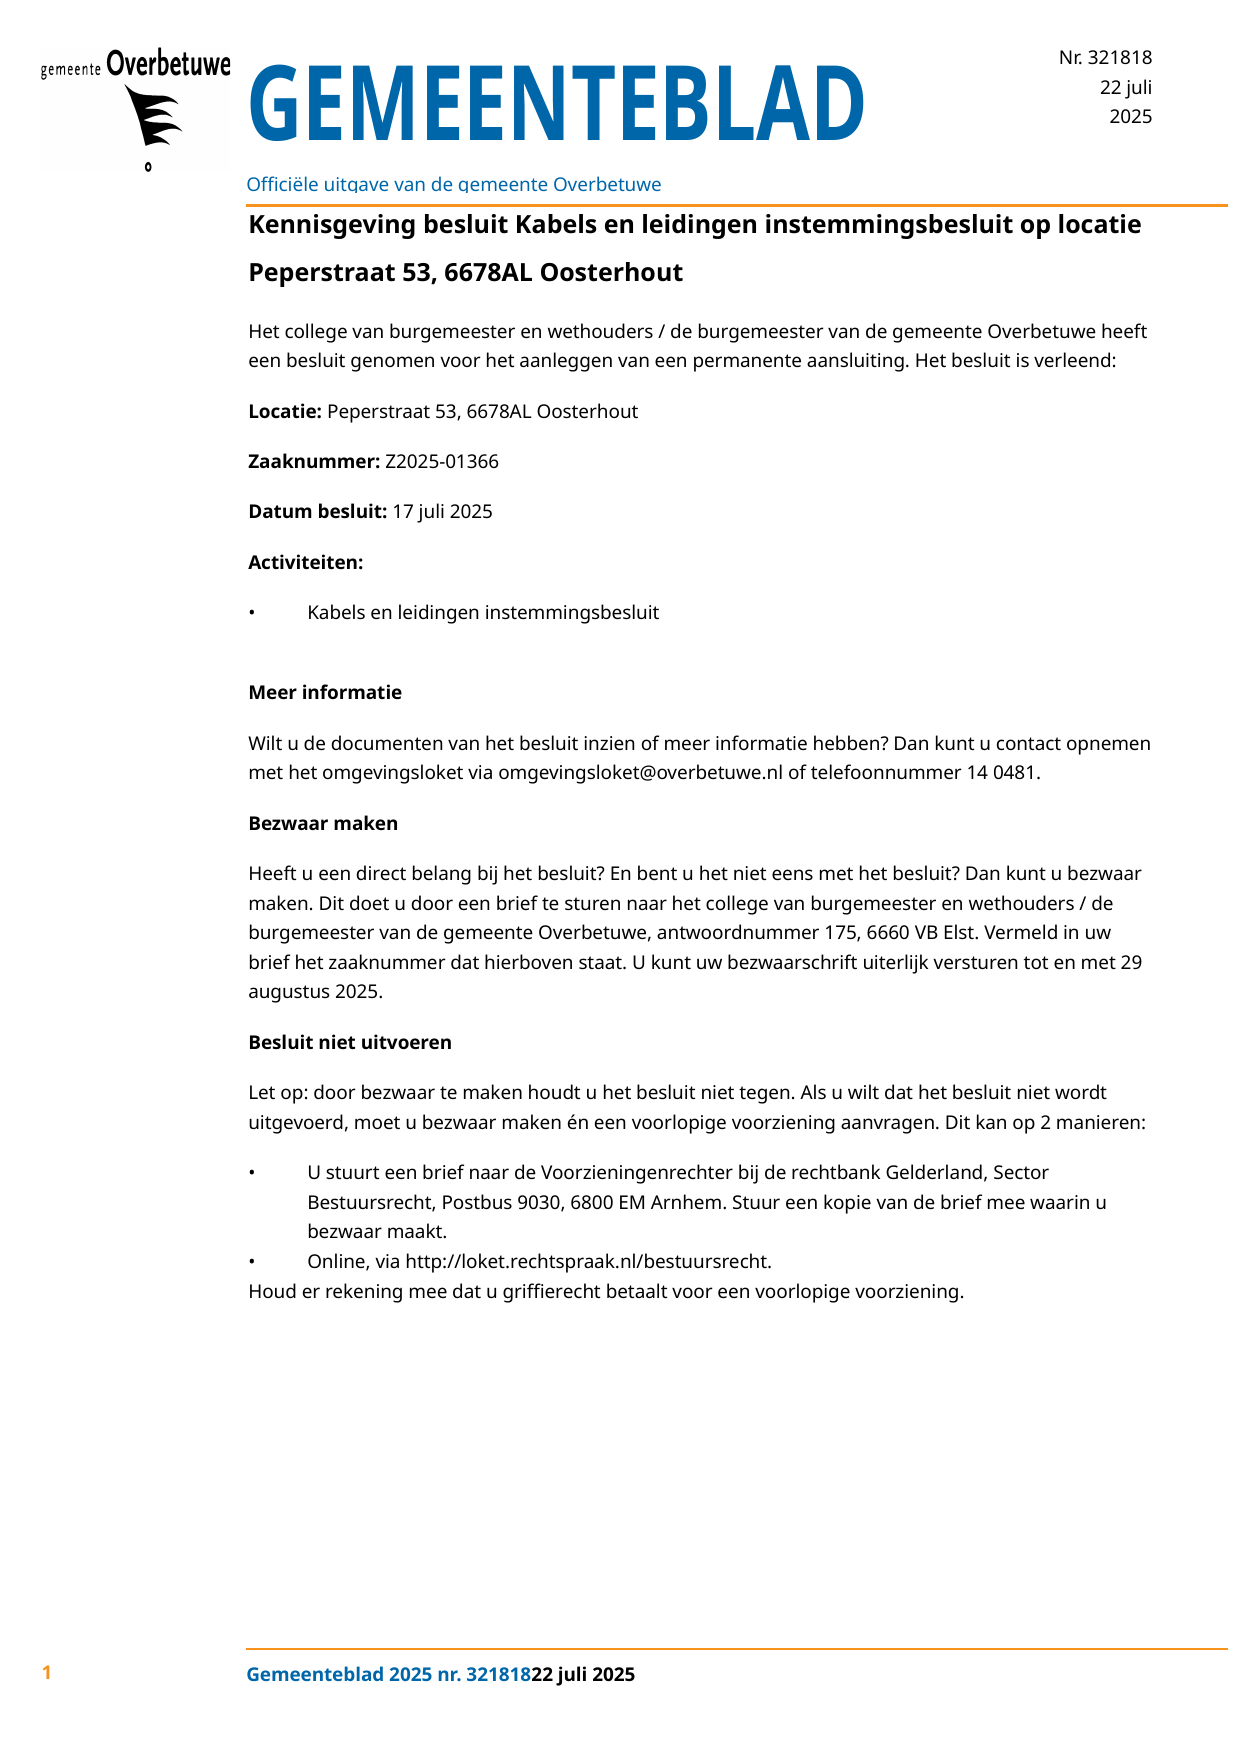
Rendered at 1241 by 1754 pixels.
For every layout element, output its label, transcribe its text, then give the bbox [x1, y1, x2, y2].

text Wilt u de documenten van het besluit inzien of meer informatie hebben? Dan kunt u contact opnemen met het omgevingsloket via omgevingsloket@overbetuwe.nl of telefoonnummer 14 0481. [248, 730, 1152, 785]
picture [41, 47, 231, 172]
text Meer informatie [248, 679, 1152, 705]
text Locatie: Peperstraat 53, 6678AL Oosterhout [248, 398, 1152, 424]
text Activiteiten: [248, 549, 1152, 575]
list Online, via http://loket.rechtspraak.nl/bestuursrecht. [248, 1248, 1152, 1274]
text Datum besluit: 17 juli 2025 [248, 499, 1152, 524]
list U stuurt een brief naar de Voorzieningenrechter bij de rechtbank Gelderland, Sector Bestuursrecht, Postbus 9030, 6800 EM Arnhem. Stuur een kopie van de brief mee waarin u bezwaar maakt. [248, 1159, 1152, 1244]
text Bezwaar maken [248, 810, 1152, 836]
text Kennisgeving besluit Kabels en leidingen instemmingsbesluit op locatie Peperstraat 53, 6678AL Oosterhout [248, 207, 1152, 288]
text Zaaknummer: Z2025-01366 [248, 448, 1152, 474]
text Het college van burgemeester en wethouders / de burgemeester van de gemeente Overbetuwe heeft een besluit genomen voor het aanleggen van een permanente aansluiting. Het besluit is verleend: [248, 318, 1152, 373]
text Heeft u een direct belang bij het besluit? En bent u het niet eens met het besluit? Dan kunt u bezwaar maken. Dit doet u door een brief te sturen naar het college van burgemeester en wethouders / de burgemeester van de gemeente Overbetuwe, antwoordnummer 175, 6660 VB Elst. Vermeld in uw brief het zaaknummer dat hierboven staat. U kunt uw bezwaarschrift uiterlijk versturen tot en met 29 augustus 2025. [248, 860, 1152, 1004]
text Besluit niet uitvoeren [248, 1029, 1152, 1055]
text Houd er rekening mee dat u griffierecht betaalt voor een voorlopige voorziening. [248, 1278, 1152, 1304]
text Let op: door bezwaar te maken houdt u het besluit niet tegen. Als u wilt dat het besluit niet wordt uitgevoerd, moet u bezwaar maken én een voorlopige voorziening aanvragen. Dit kan op 2 manieren: [248, 1079, 1152, 1135]
list Kabels en leidingen instemmingsbesluit [248, 599, 1152, 625]
